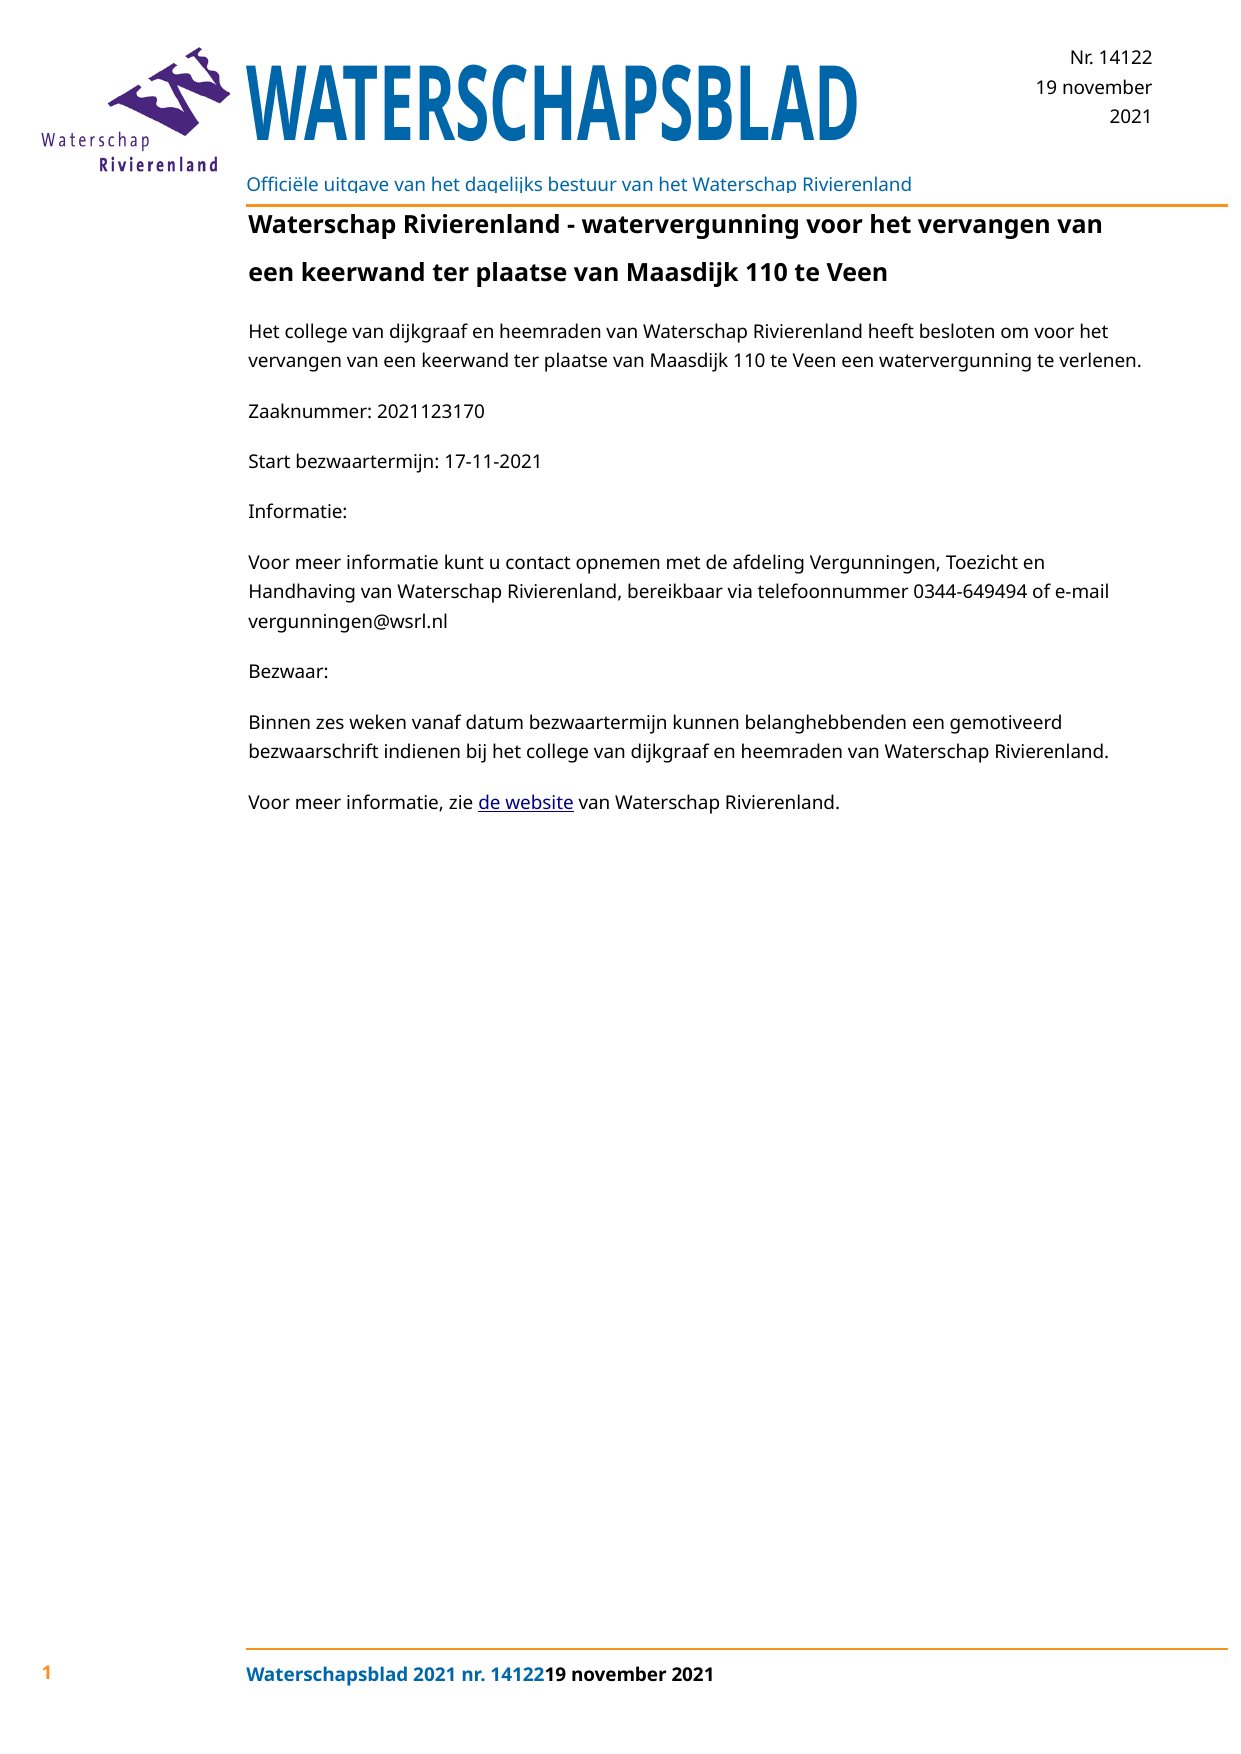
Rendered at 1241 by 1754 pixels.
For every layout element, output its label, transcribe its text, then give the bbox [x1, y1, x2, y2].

text Informatie: [248, 499, 1152, 524]
text Waterschap Rivierenland - watervergunning voor het vervangen van een keerwand ter plaatse van Maasdijk 110 te Veen [248, 207, 1152, 288]
text Het college van dijkgraaf en heemraden van Waterschap Rivierenland heeft besloten om voor het vervangen van een keerwand ter plaatse van Maasdijk 110 te Veen een watervergunning te verlenen. [248, 318, 1152, 373]
text Voor meer informatie, zie de website van Waterschap Rivierenland. [248, 789, 1152, 815]
text Binnen zes weken vanaf datum bezwaartermijn kunnen belanghebbenden een gemotiveerd bezwaarschrift indienen bij het college van dijkgraaf en heemraden van Waterschap Rivierenland. [248, 709, 1152, 764]
text Voor meer informatie kunt u contact opnemen met de afdeling Vergunningen, Toezicht en Handhaving van Waterschap Rivierenland, bereikbaar via telefoonnummer 0344-649494 of e-mail vergunningen@wsrl.nl [248, 549, 1152, 634]
text Zaaknummer: 2021123170 [248, 398, 1152, 424]
text Bezwaar: [248, 659, 1152, 684]
picture [41, 47, 231, 172]
text Start bezwaartermijn: 17-11-2021 [248, 448, 1152, 474]
